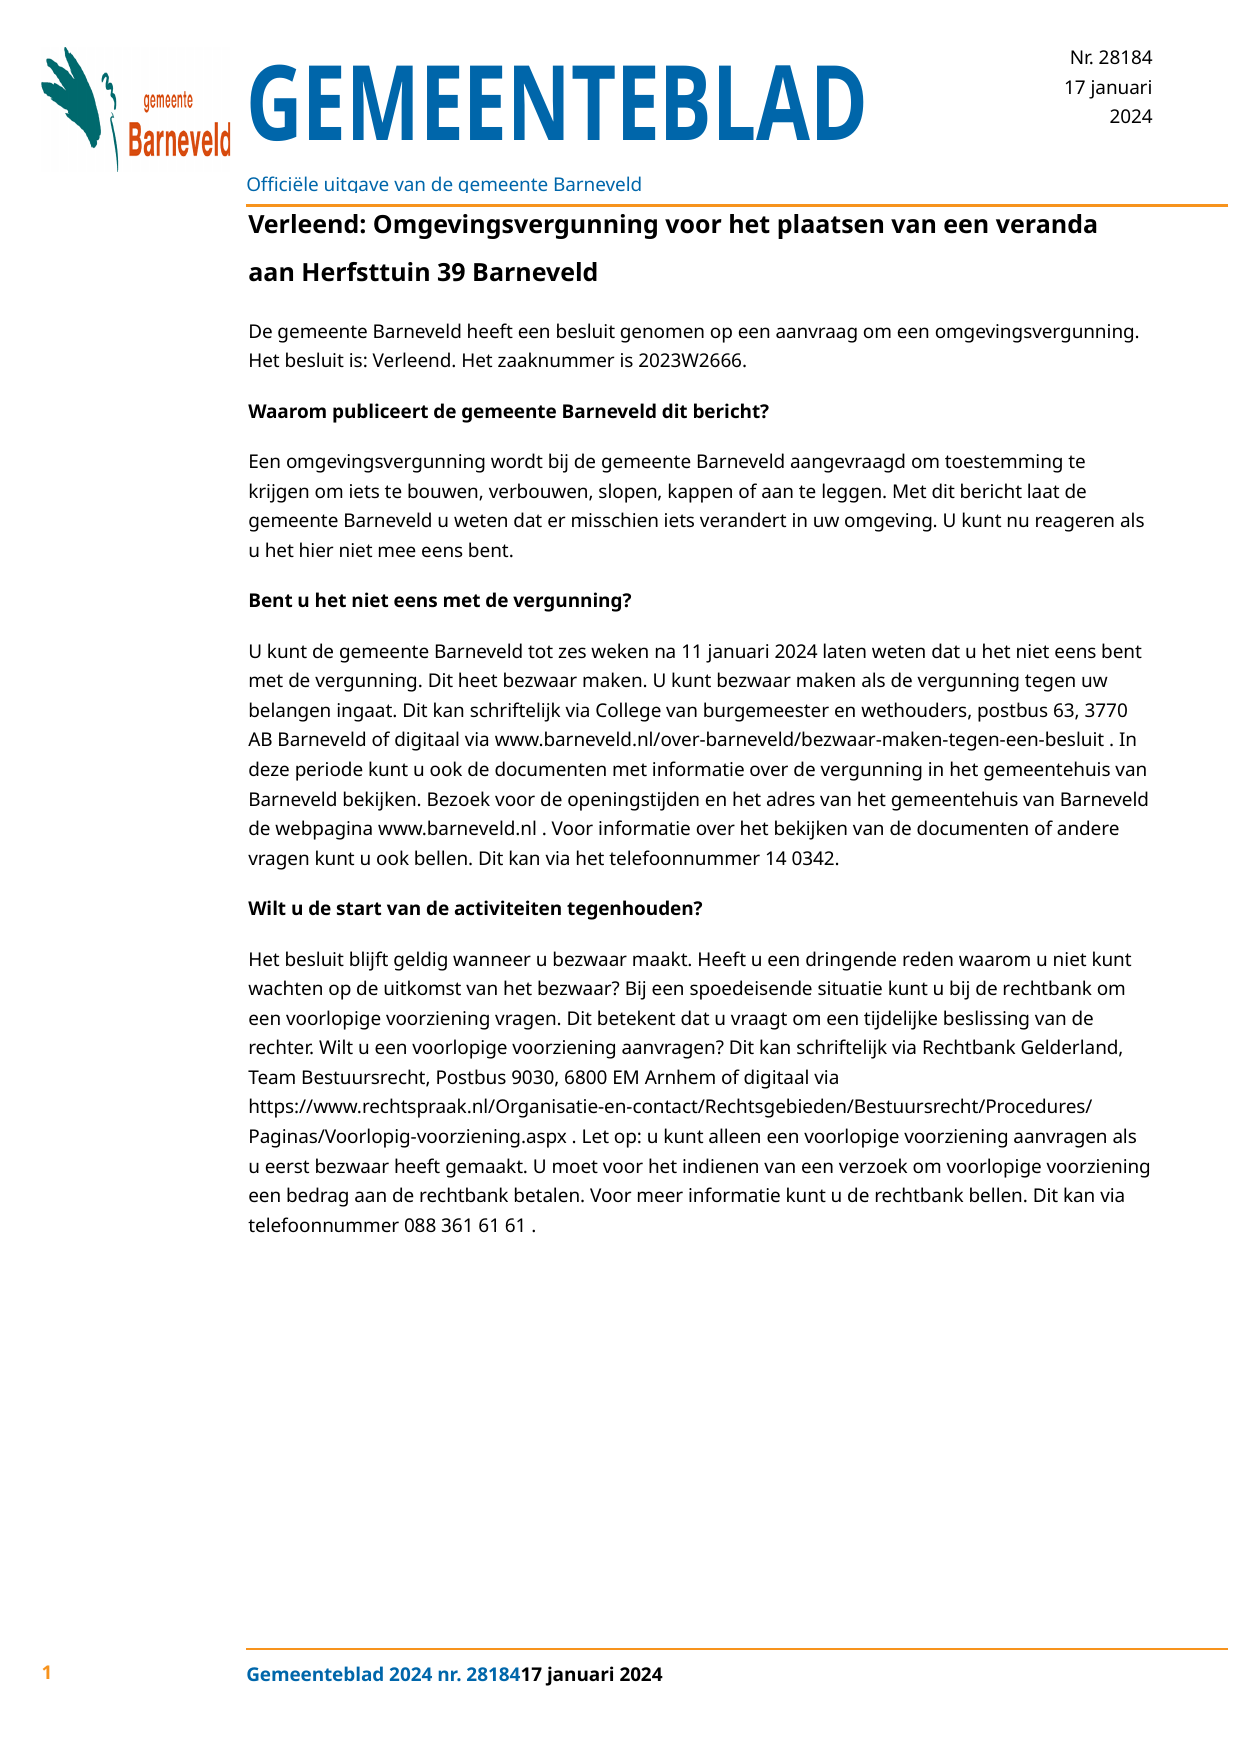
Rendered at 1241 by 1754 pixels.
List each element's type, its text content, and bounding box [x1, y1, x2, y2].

text U kunt de gemeente Barneveld tot zes weken na 11 januari 2024 laten weten dat u het niet eens bent met de vergunning. Dit heet bezwaar maken. U kunt bezwaar maken als de vergunning tegen uw belangen ingaat. Dit kan schriftelijk via College van burgemeester en wethouders, postbus 63, 3770 AB Barneveld of digitaal via www.barneveld.nl/over-barneveld/bezwaar-maken-tegen-een-besluit . In deze periode kunt u ook de documenten met informatie over de vergunning in het gemeentehuis van Barneveld bekijken. Bezoek voor de openingstijden en het adres van het gemeentehuis van Barneveld de webpagina www.barneveld.nl . Voor informatie over het bekijken van de documenten of andere vragen kunt u ook bellen. Dit kan via het telefoonnummer 14 0342. [248, 638, 1152, 871]
text Het besluit blijft geldig wanneer u bezwaar maakt. Heeft u een dringende reden waarom u niet kunt wachten op de uitkomst van het bezwaar? Bij een spoedeisende situatie kunt u bij de rechtbank om een voorlopige voorziening vragen. Dit betekent dat u vraagt om een tijdelijke beslissing van de rechter. Wilt u een voorlopige voorziening aanvragen? Dit kan schriftelijk via Rechtbank Gelderland, Team Bestuursrecht, Postbus 9030, 6800 EM Arnhem of digitaal via https://www.rechtspraak.nl/Organisatie-en-contact/Rechtsgebieden/Bestuursrecht/Procedures/Paginas/Voorlopig-voorziening.aspx . Let op: u kunt alleen een voorlopige voorziening aanvragen als u eerst bezwaar heeft gemaakt. U moet voor het indienen van een verzoek om voorlopige voorziening een bedrag aan de rechtbank betalen. Voor meer informatie kunt u de rechtbank bellen. Dit kan via telefoonnummer 088 361 61 61 . [248, 946, 1152, 1238]
text Wilt u de start van de activiteiten tegenhouden? [248, 895, 1152, 921]
text De gemeente Barneveld heeft een besluit genomen op een aanvraag om een omgevingsvergunning. Het besluit is: Verleend. Het zaaknummer is 2023W2666. [248, 318, 1152, 373]
text Bent u het niet eens met de vergunning? [248, 587, 1152, 613]
text Een omgevingsvergunning wordt bij de gemeente Barneveld aangevraagd om toestemming te krijgen om iets te bouwen, verbouwen, slopen, kappen of aan te leggen. Met dit bericht laat de gemeente Barneveld u weten dat er misschien iets verandert in uw omgeving. U kunt nu reageren als u het hier niet mee eens bent. [248, 448, 1152, 563]
text Waarom publiceert de gemeente Barneveld dit bericht? [248, 398, 1152, 424]
picture [41, 47, 231, 172]
text Verleend: Omgevingsvergunning voor het plaatsen van een veranda aan Herfsttuin 39 Barneveld [248, 207, 1152, 288]
